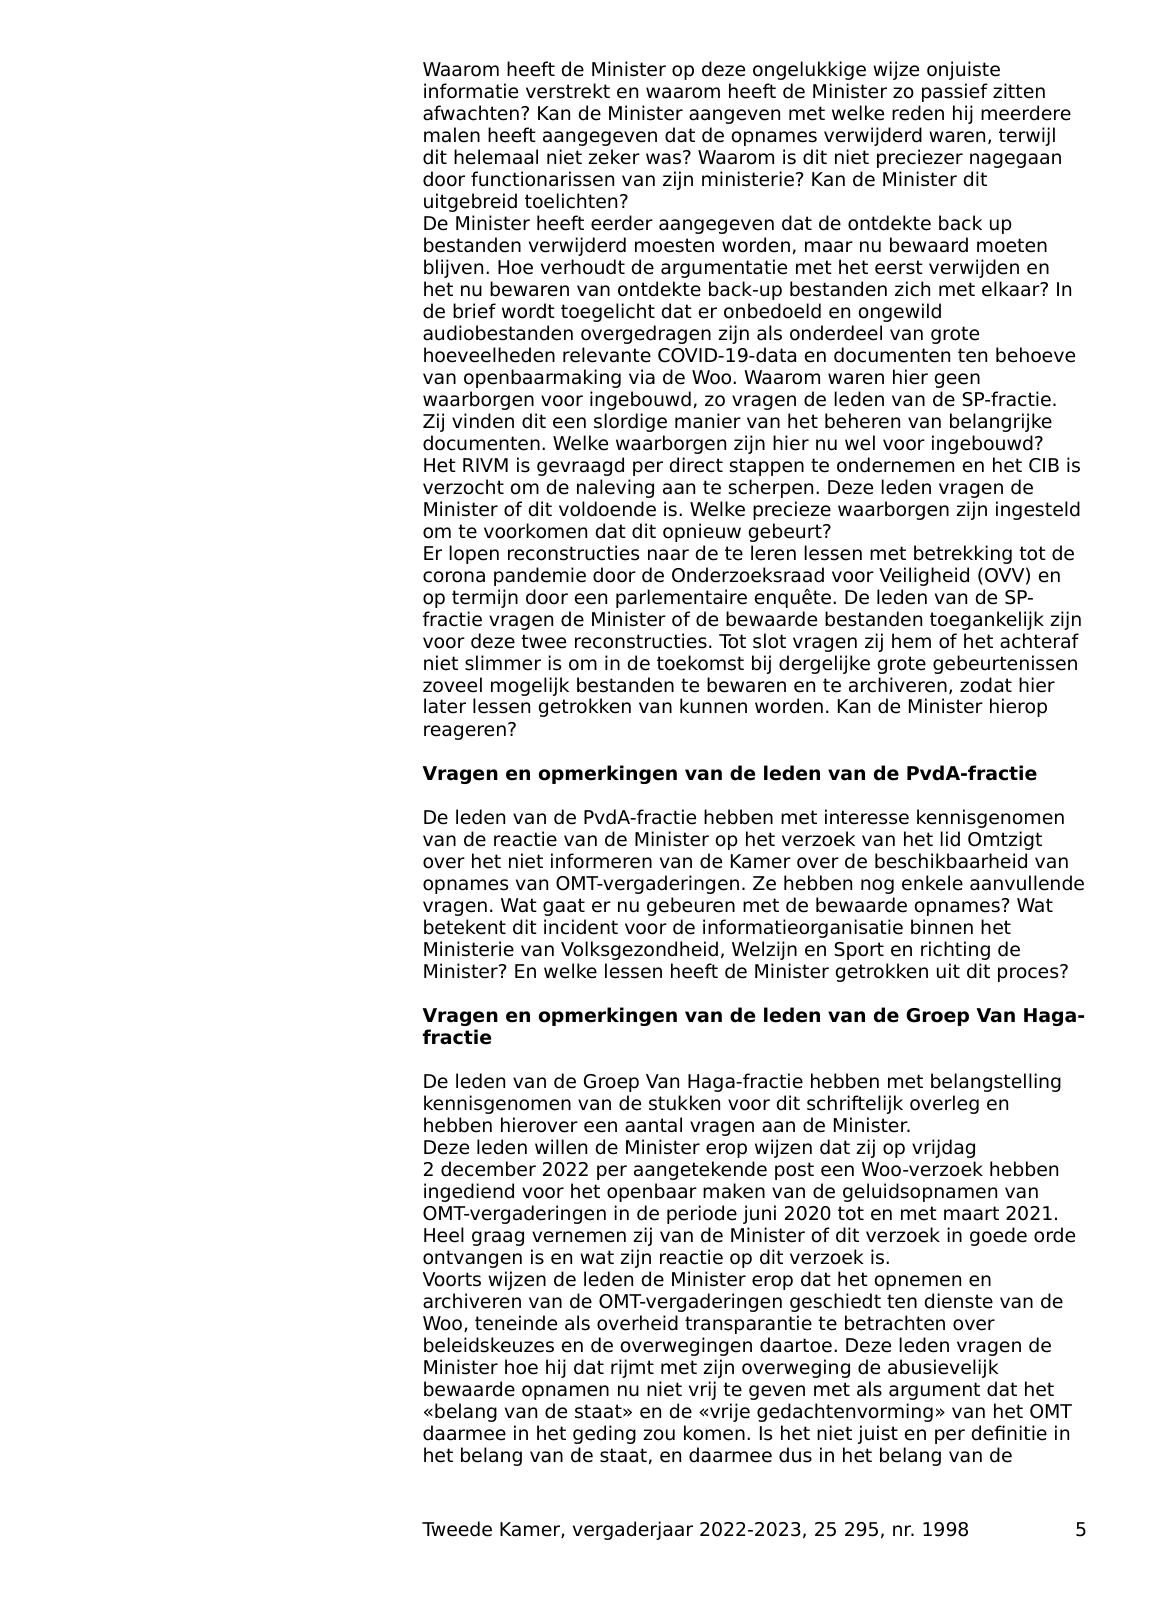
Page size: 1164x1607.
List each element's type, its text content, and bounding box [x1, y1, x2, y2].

text Waarom heeft de Minister op deze ongelukkige wijze onjuiste informatie verstrekt en waarom heeft de Minister zo passief zitten afwachten? Kan de Minister aangeven met welke reden hij meerdere malen heeft aangegeven dat de opnames verwijderd waren, terwijl dit helemaal niet zeker was? Waarom is dit niet preciezer nagegaan door functionarissen van zijn ministerie? Kan de Minister dit uitgebreid toelichten? [422, 59, 1087, 213]
text Er lopen reconstructies naar de te leren lessen met betrekking tot de corona pandemie door de Onderzoeksraad voor Veiligheid (OVV) en op termijn door een parlementaire enquête. De leden van de SP-fractie vragen de Minister of de bewaarde bestanden toegankelijk zijn voor deze twee reconstructies. Tot slot vragen zij hem of het achteraf niet slimmer is om in de toekomst bij dergelijke grote gebeurtenissen zoveel mogelijk bestanden te bewaren en te archiveren, zodat hier later lessen getrokken van kunnen worden. Kan de Minister hierop reageren? [422, 543, 1087, 740]
text Voorts wijzen de leden de Minister erop dat het opnemen en archiveren van de OMT-vergaderingen geschiedt ten dienste van de Woo, teneinde als overheid transparantie te betrachten over beleidskeuzes en de overwegingen daartoe. Deze leden vragen de Minister hoe hij dat rijmt met zijn overweging de abusievelijk bewaarde opnamen nu niet vrij te geven met als argument dat het «belang van de staat» en de «vrije gedachtenvorming» van het OMT daarmee in het geding zou komen. Is het niet juist en per definitie in het belang van de staat, en daarmee dus in het belang van de [422, 1269, 1087, 1467]
subtitle Vragen en opmerkingen van de leden van de Groep Van Haga-fractie [422, 1005, 1087, 1049]
text De leden van de PvdA-fractie hebben met interesse kennisgenomen van de reactie van de Minister op het verzoek van het lid Omtzigt over het niet informeren van de Kamer over de beschikbaarheid van opnames van OMT-vergaderingen. Ze hebben nog enkele aanvullende vragen. Wat gaat er nu gebeuren met de bewaarde opnames? Wat betekent dit incident voor de informatieorganisatie binnen het Ministerie van Volksgezondheid, Welzijn en Sport en richting de Minister? En welke lessen heeft de Minister getrokken uit dit proces? [422, 807, 1087, 983]
text De Minister heeft eerder aangegeven dat de ontdekte back up bestanden verwijderd moesten worden, maar nu bewaard moeten blijven. Hoe verhoudt de argumentatie met het eerst verwijden en het nu bewaren van ontdekte back-up bestanden zich met elkaar? In de brief wordt toegelicht dat er onbedoeld en ongewild audiobestanden overgedragen zijn als onderdeel van grote hoeveelheden relevante COVID-19-data en documenten ten behoeve van openbaarmaking via de Woo. Waarom waren hier geen waarborgen voor ingebouwd, zo vragen de leden van de SP-fractie. Zij vinden dit een slordige manier van het beheren van belangrijke documenten. Welke waarborgen zijn hier nu wel voor ingebouwd? [422, 213, 1087, 455]
text Deze leden willen de Minister erop wijzen dat zij op vrijdag 2 december 2022 per aangetekende post een Woo-verzoek hebben ingediend voor het openbaar maken van de geluidsopnamen van OMT-vergaderingen in de periode juni 2020 tot en met maart 2021. Heel graag vernemen zij van de Minister of dit verzoek in goede orde ontvangen is en wat zijn reactie op dit verzoek is. [422, 1137, 1087, 1269]
text De leden van de Groep Van Haga-fractie hebben met belangstelling kennisgenomen van de stukken voor dit schriftelijk overleg en hebben hierover een aantal vragen aan de Minister. [422, 1071, 1087, 1137]
text Het RIVM is gevraagd per direct stappen te ondernemen en het CIB is verzocht om de naleving aan te scherpen. Deze leden vragen de Minister of dit voldoende is. Welke precieze waarborgen zijn ingesteld om te voorkomen dat dit opnieuw gebeurt? [422, 455, 1087, 543]
subtitle Vragen en opmerkingen van de leden van de PvdA-fractie [422, 763, 1087, 784]
